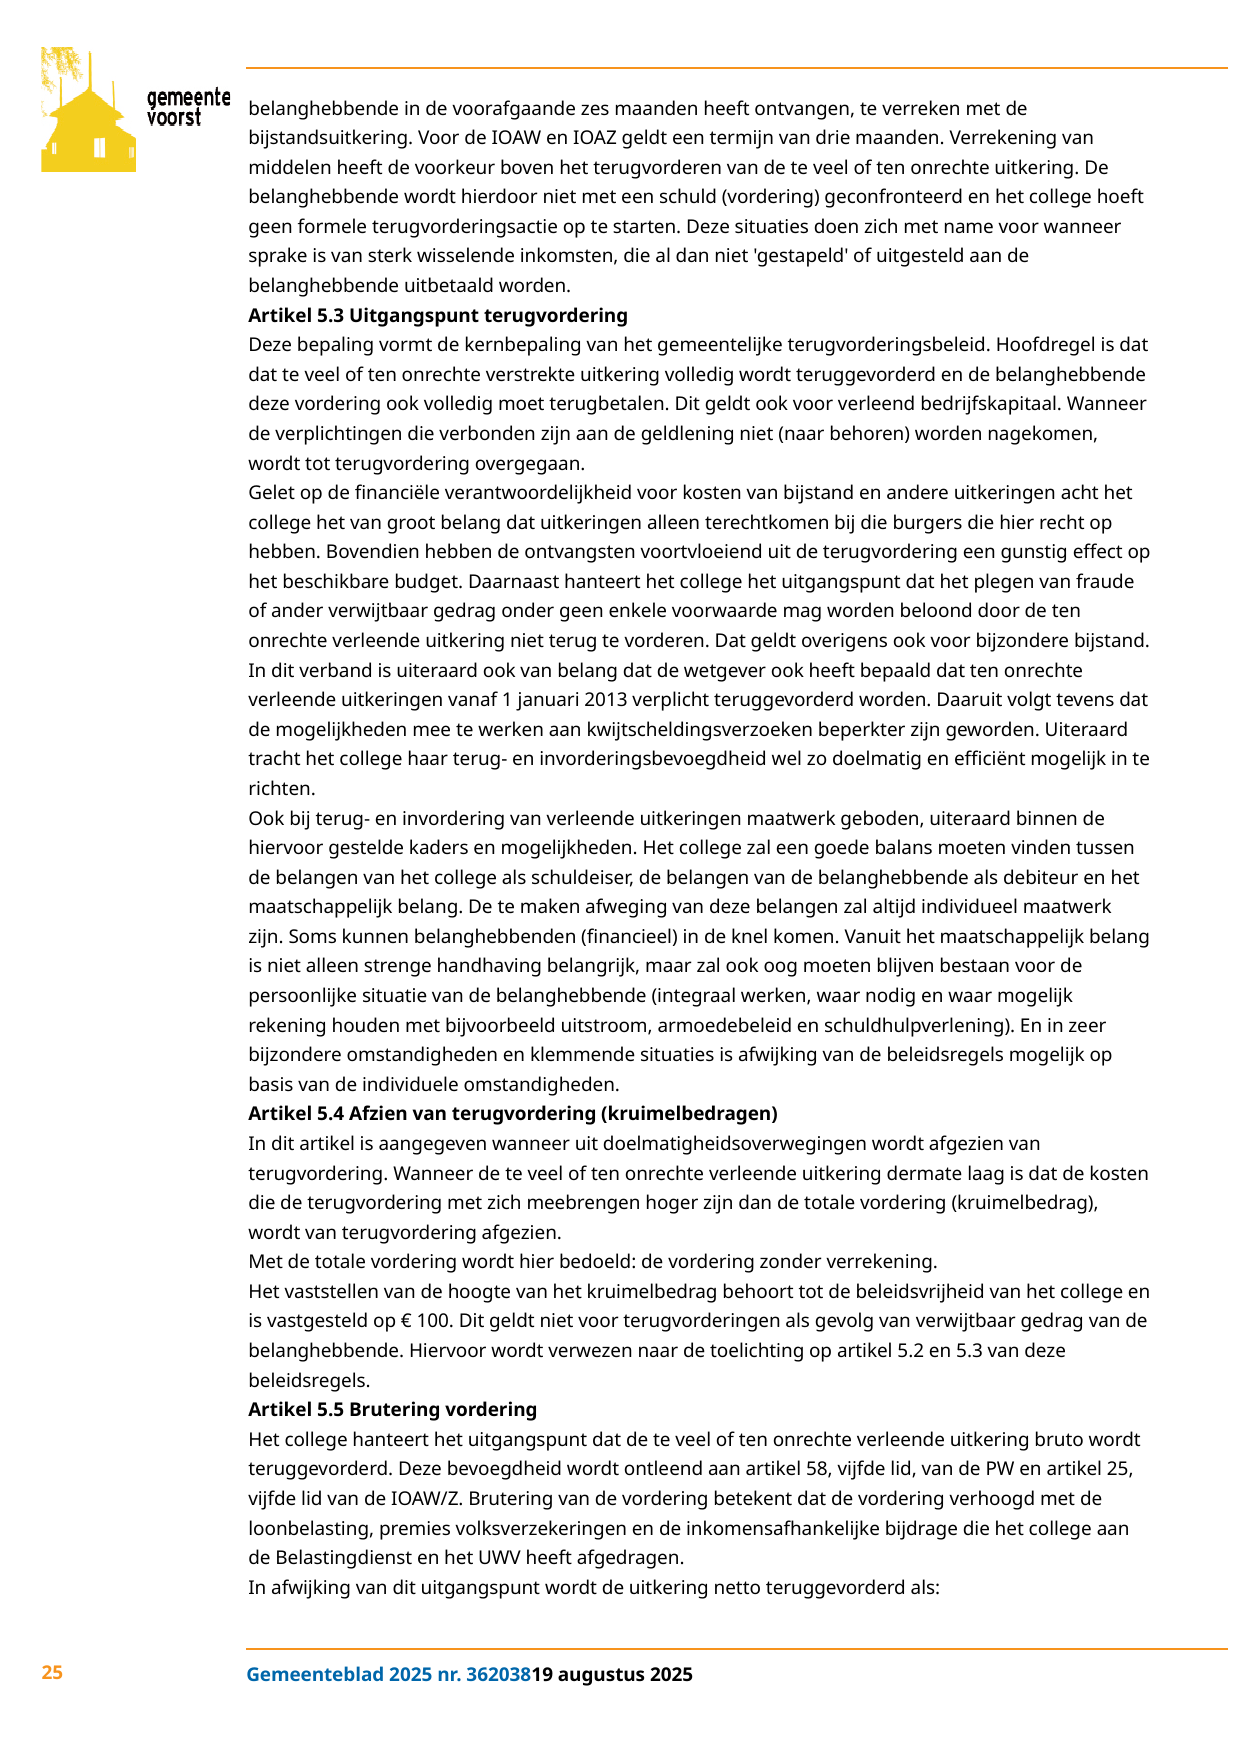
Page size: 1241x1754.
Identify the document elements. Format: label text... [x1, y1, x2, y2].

text Met de totale vordering wordt hier bedoeld: de vordering zonder verrekening. [248, 1248, 1152, 1274]
text belanghebbende in de voorafgaande zes maanden heeft ontvangen, te verreken met de bijstandsuitkering. Voor de IOAW en IOAZ geldt een termijn van drie maanden. Verrekening van middelen heeft de voorkeur boven het terugvorderen van de te veel of ten onrechte uitkering. De belanghebbende wordt hierdoor niet met een schuld (vordering) geconfronteerd en het college hoeft geen formele terugvorderingsactie op te starten. Deze situaties doen zich met name voor wanneer sprake is van sterk wisselende inkomsten, die al dan niet 'gestapeld' of uitgesteld aan de belanghebbende uitbetaald worden. [248, 95, 1152, 298]
picture [41, 47, 231, 172]
text Ook bij terug- en invordering van verleende uitkeringen maatwerk geboden, uiteraard binnen de hiervoor gestelde kaders en mogelijkheden. Het college zal een goede balans moeten vinden tussen de belangen van het college als schuldeiser, de belangen van de belanghebbende als debiteur en het maatschappelijk belang. De te maken afweging van deze belangen zal altijd individueel maatwerk zijn. Soms kunnen belanghebbenden (financieel) in de knel komen. Vanuit het maatschappelijk belang is niet alleen strenge handhaving belangrijk, maar zal ook oog moeten blijven bestaan voor de persoonlijke situatie van de belanghebbende (integraal werken, waar nodig en waar mogelijk rekening houden met bijvoorbeeld uitstroom, armoedebeleid en schuldhulpverlening). En in zeer bijzondere omstandigheden en klemmende situaties is afwijking van de beleidsregels mogelijk op basis van de individuele omstandigheden. [248, 805, 1152, 1097]
text Artikel 5.5 Brutering vordering [248, 1396, 1152, 1422]
text In dit artikel is aangegeven wanneer uit doelmatigheidsoverwegingen wordt afgezien van terugvordering. Wanneer de te veel of ten onrechte verleende uitkering dermate laag is dat de kosten die de terugvordering met zich meebrengen hoger zijn dan de totale vordering (kruimelbedrag), wordt van terugvordering afgezien. [248, 1130, 1152, 1245]
text Gelet op de financiële verantwoordelijkheid voor kosten van bijstand en andere uitkeringen acht het college het van groot belang dat uitkeringen alleen terechtkomen bij die burgers die hier recht op hebben. Bovendien hebben de ontvangsten voortvloeiend uit de terugvordering een gunstig effect op het beschikbare budget. Daarnaast hanteert het college het uitgangspunt dat het plegen van fraude of ander verwijtbaar gedrag onder geen enkele voorwaarde mag worden beloond door de ten onrechte verleende uitkering niet terug te vorderen. Dat geldt overigens ook voor bijzondere bijstand. [248, 479, 1152, 653]
text Artikel 5.4 Afzien van terugvordering (kruimelbedragen) [248, 1101, 1152, 1126]
text Het vaststellen van de hoogte van het kruimelbedrag behoort tot de beleidsvrijheid van het college en is vastgesteld op € 100. Dit geldt niet voor terugvorderingen als gevolg van verwijtbaar gedrag van de belanghebbende. Hiervoor wordt verwezen naar de toelichting op artikel 5.2 en 5.3 van deze beleidsregels. [248, 1278, 1152, 1393]
text In afwijking van dit uitgangspunt wordt de uitkering netto teruggevorderd als: [248, 1574, 1152, 1600]
text In dit verband is uiteraard ook van belang dat de wetgever ook heeft bepaald dat ten onrechte verleende uitkeringen vanaf 1 januari 2013 verplicht teruggevorderd worden. Daaruit volgt tevens dat de mogelijkheden mee te werken aan kwijtscheldingsverzoeken beperkter zijn geworden. Uiteraard tracht het college haar terug- en invorderingsbevoegdheid wel zo doelmatig en efficiënt mogelijk in te richten. [248, 657, 1152, 801]
text Het college hanteert het uitgangspunt dat de te veel of ten onrechte verleende uitkering bruto wordt teruggevorderd. Deze bevoegdheid wordt ontleend aan artikel 58, vijfde lid, van de PW en artikel 25, vijfde lid van de IOAW/Z. Brutering van de vordering betekent dat de vordering verhoogd met de loonbelasting, premies volksverzekeringen en de inkomensafhankelijke bijdrage die het college aan de Belastingdienst en het UWV heeft afgedragen. [248, 1426, 1152, 1570]
text Artikel 5.3 Uitgangspunt terugvordering [248, 302, 1152, 328]
text Deze bepaling vormt de kernbepaling van het gemeentelijke terugvorderingsbeleid. Hoofdregel is dat dat te veel of ten onrechte verstrekte uitkering volledig wordt teruggevorderd en de belanghebbende deze vordering ook volledig moet terugbetalen. Dit geldt ook voor verleend bedrijfskapitaal. Wanneer de verplichtingen die verbonden zijn aan de geldlening niet (naar behoren) worden nagekomen, wordt tot terugvordering overgegaan. [248, 331, 1152, 476]
